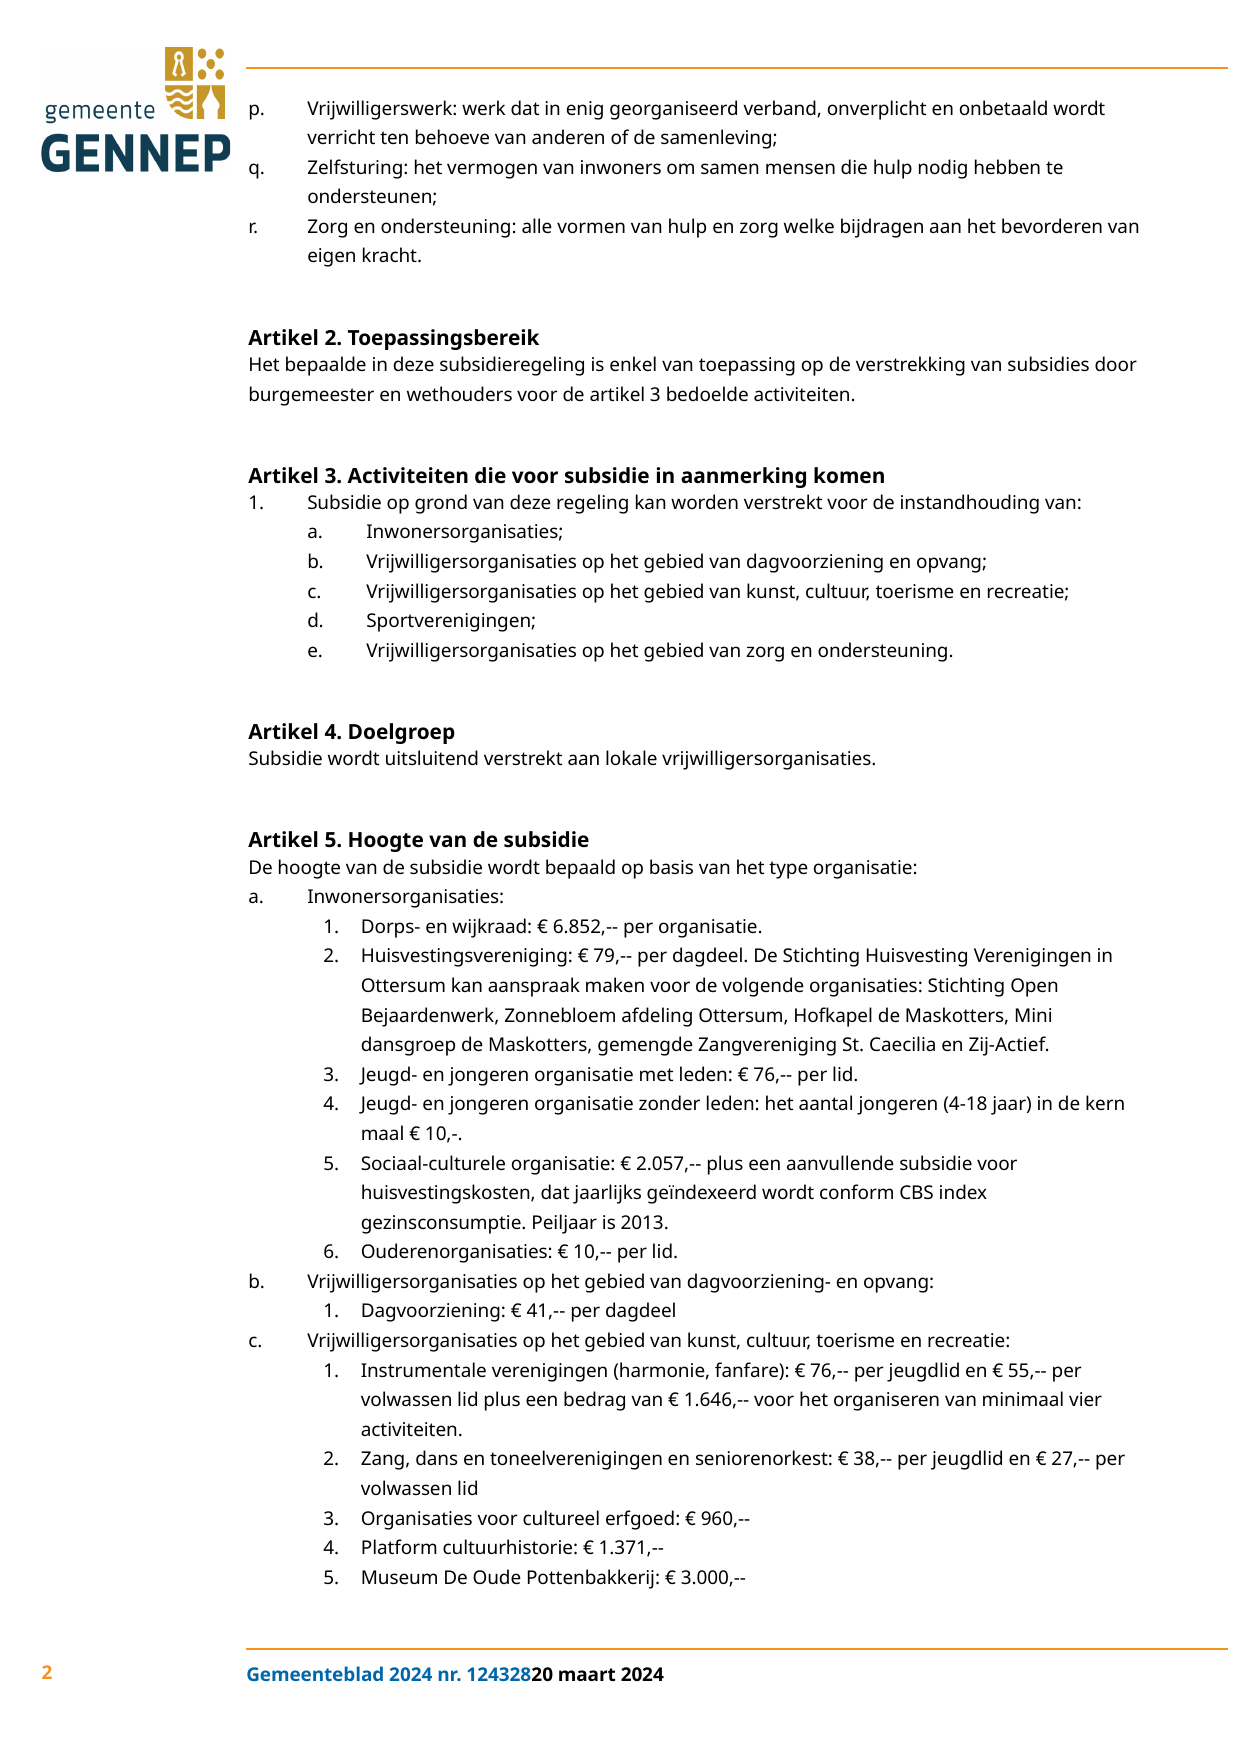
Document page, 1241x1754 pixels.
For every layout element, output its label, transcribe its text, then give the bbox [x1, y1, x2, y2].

list Inwonersorganisaties: [248, 883, 1152, 909]
picture [41, 47, 231, 172]
text Het bepaalde in deze subsidieregeling is enkel van toepassing op de verstrekking van subsidies door burgemeester en wethouders voor de artikel 3 bedoelde activiteiten. [248, 351, 1152, 406]
list Platform cultuurhistorie: € 1.371,-- [323, 1534, 1152, 1560]
text Artikel 5. Hoogte van de subsidie [248, 826, 1152, 854]
list Vrijwilligersorganisaties op het gebied van zorg en ondersteuning. [307, 637, 1152, 663]
text Artikel 3. Activiteiten die voor subsidie in aanmerking komen [248, 461, 1152, 489]
list Sportverenigingen; [307, 607, 1152, 633]
list Instrumentale verenigingen (harmonie, fanfare): € 76,-- per jeugdlid en € 55,-- per volwassen lid plus een bedrag van € 1.646,-- voor het organiseren van minimaal vier activiteiten. [323, 1357, 1152, 1442]
list Vrijwilligersorganisaties op het gebied van dagvoorziening en opvang; [307, 548, 1152, 574]
list Vrijwilligerswerk: werk dat in enig georganiseerd verband, onverplicht en onbetaald wordt verricht ten behoeve van anderen of de samenleving; [248, 95, 1152, 150]
text Artikel 4. Doelgroep [248, 717, 1152, 746]
list Sociaal-culturele organisatie: € 2.057,-- plus een aanvullende subsidie voor huisvestingskosten, dat jaarlijks geïndexeerd wordt conform CBS index gezinsconsumptie. Peiljaar is 2013. [323, 1150, 1152, 1235]
text Artikel 2. Toepassingsbereik [248, 323, 1152, 351]
list Subsidie op grond van deze regeling kan worden verstrekt voor de instandhouding van: [248, 489, 1152, 515]
list Ouderenorganisaties: € 10,-- per lid. [323, 1238, 1152, 1264]
list Jeugd- en jongeren organisatie met leden: € 76,-- per lid. [323, 1061, 1152, 1087]
list Dagvoorziening: € 41,-- per dagdeel [323, 1298, 1152, 1323]
list Zorg en ondersteuning: alle vormen van hulp en zorg welke bijdragen aan het bevorderen van eigen kracht. [248, 213, 1152, 268]
list Dorps- en wijkraad: € 6.852,-- per organisatie. [323, 913, 1152, 939]
text Subsidie wordt uitsluitend verstrekt aan lokale vrijwilligersorganisaties. [248, 746, 1152, 771]
list Zang, dans en toneelverenigingen en seniorenorkest: € 38,-- per jeugdlid en € 27,-- per volwassen lid [323, 1446, 1152, 1501]
list Vrijwilligersorganisaties op het gebied van dagvoorziening- en opvang: [248, 1268, 1152, 1294]
list Vrijwilligersorganisaties op het gebied van kunst, cultuur, toerisme en recreatie: [248, 1327, 1152, 1353]
list Inwonersorganisaties; [307, 519, 1152, 544]
list Huisvestingsvereniging: € 79,-- per dagdeel. De Stichting Huisvesting Verenigingen in Ottersum kan aanspraak maken voor de volgende organisaties: Stichting Open Bejaardenwerk, Zonnebloem afdeling Ottersum, Hofkapel de Maskotters, Mini dansgroep de Maskotters, gemengde Zangvereniging St. Caecilia en Zij-Actief. [323, 943, 1152, 1057]
list Vrijwilligersorganisaties op het gebied van kunst, cultuur, toerisme en recreatie; [307, 578, 1152, 604]
list Zelfsturing: het vermogen van inwoners om samen mensen die hulp nodig hebben te ondersteunen; [248, 154, 1152, 209]
list Museum De Oude Pottenbakkerij: € 3.000,-- [323, 1564, 1152, 1590]
list Organisaties voor cultureel erfgoed: € 960,-- [323, 1505, 1152, 1531]
list Jeugd- en jongeren organisatie zonder leden: het aantal jongeren (4-18 jaar) in de kern maal € 10,-. [323, 1091, 1152, 1146]
text De hoogte van de subsidie wordt bepaald op basis van het type organisatie: [248, 854, 1152, 880]
